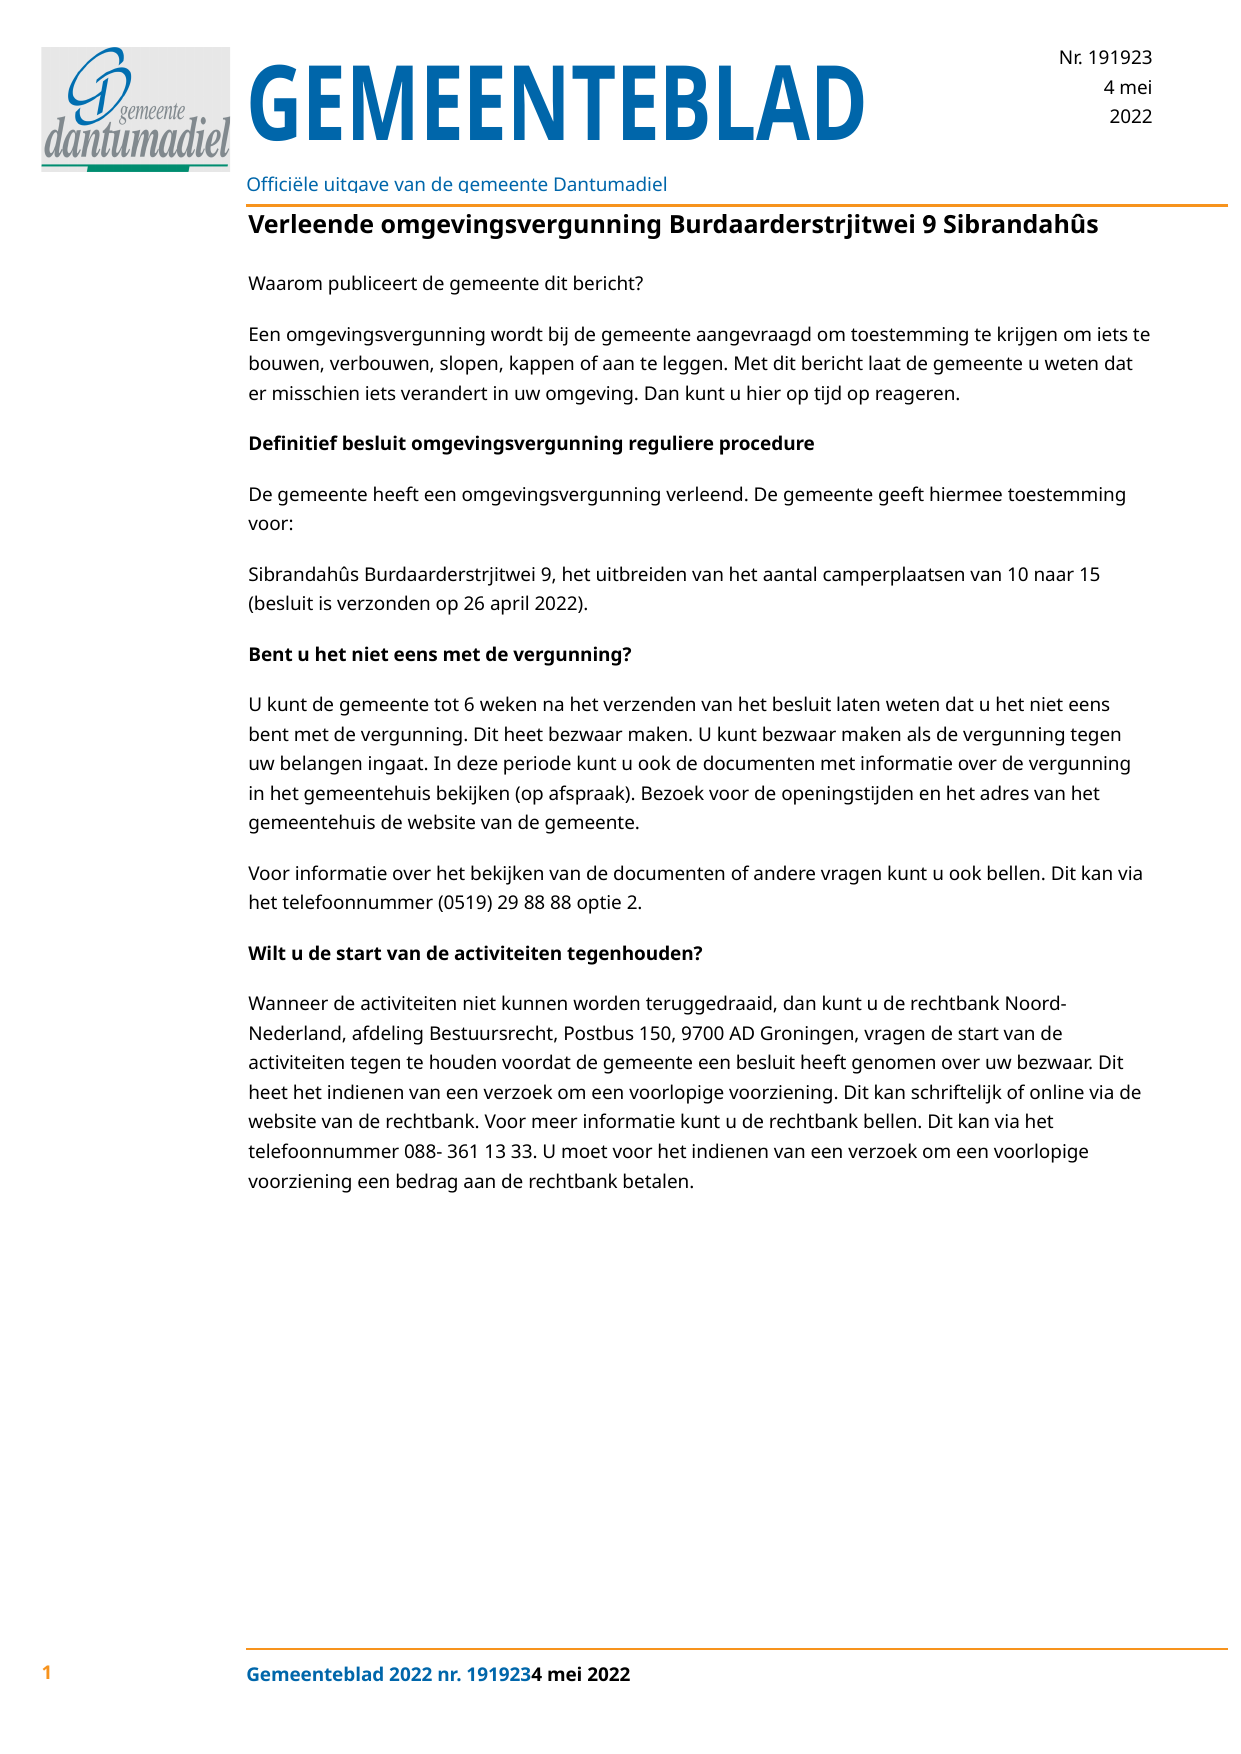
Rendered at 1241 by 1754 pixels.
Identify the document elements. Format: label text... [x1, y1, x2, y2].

text Wanneer de activiteiten niet kunnen worden teruggedraaid, dan kunt u de rechtbank Noord-Nederland, afdeling Bestuursrecht, Postbus 150, 9700 AD Groningen, vragen de start van de activiteiten tegen te houden voordat de gemeente een besluit heeft genomen over uw bezwaar. Dit heet het indienen van een verzoek om een voorlopige voorziening. Dit kan schriftelijk of online via de website van de rechtbank. Voor meer informatie kunt u de rechtbank bellen. Dit kan via het telefoonnummer 088- 361 13 33. U moet voor het indienen van een verzoek om een voorlopige voorziening een bedrag aan de rechtbank betalen. [248, 990, 1152, 1193]
text Bent u het niet eens met de vergunning? [248, 641, 1152, 666]
text Sibrandahûs Burdaarderstrjitwei 9, het uitbreiden van het aantal camperplaatsen van 10 naar 15 (besluit is verzonden op 26 april 2022). [248, 561, 1152, 616]
text Waarom publiceert de gemeente dit bericht? [248, 270, 1152, 296]
text De gemeente heeft een omgevingsvergunning verleend. De gemeente geeft hiermee toestemming voor: [248, 481, 1152, 536]
picture [41, 47, 231, 172]
text Definitief besluit omgevingsvergunning reguliere procedure [248, 430, 1152, 456]
text U kunt de gemeente tot 6 weken na het verzenden van het besluit laten weten dat u het niet eens bent met de vergunning. Dit heet bezwaar maken. U kunt bezwaar maken als de vergunning tegen uw belangen ingaat. In deze periode kunt u ook de documenten met informatie over de vergunning in het gemeentehuis bekijken (op afspraak). Bezoek voor de openingstijden en het adres van het gemeentehuis de website van de gemeente. [248, 691, 1152, 835]
text Wilt u de start van de activiteiten tegenhouden? [248, 940, 1152, 966]
text Verleende omgevingsvergunning Burdaarderstrjitwei 9 Sibrandahûs [248, 207, 1152, 241]
text Een omgevingsvergunning wordt bij de gemeente aangevraagd om toestemming te krijgen om iets te bouwen, verbouwen, slopen, kappen of aan te leggen. Met dit bericht laat de gemeente u weten dat er misschien iets verandert in uw omgeving. Dan kunt u hier op tijd op reageren. [248, 321, 1152, 406]
text Voor informatie over het bekijken van de documenten of andere vragen kunt u ook bellen. Dit kan via het telefoonnummer (0519) 29 88 88 optie 2. [248, 860, 1152, 915]
